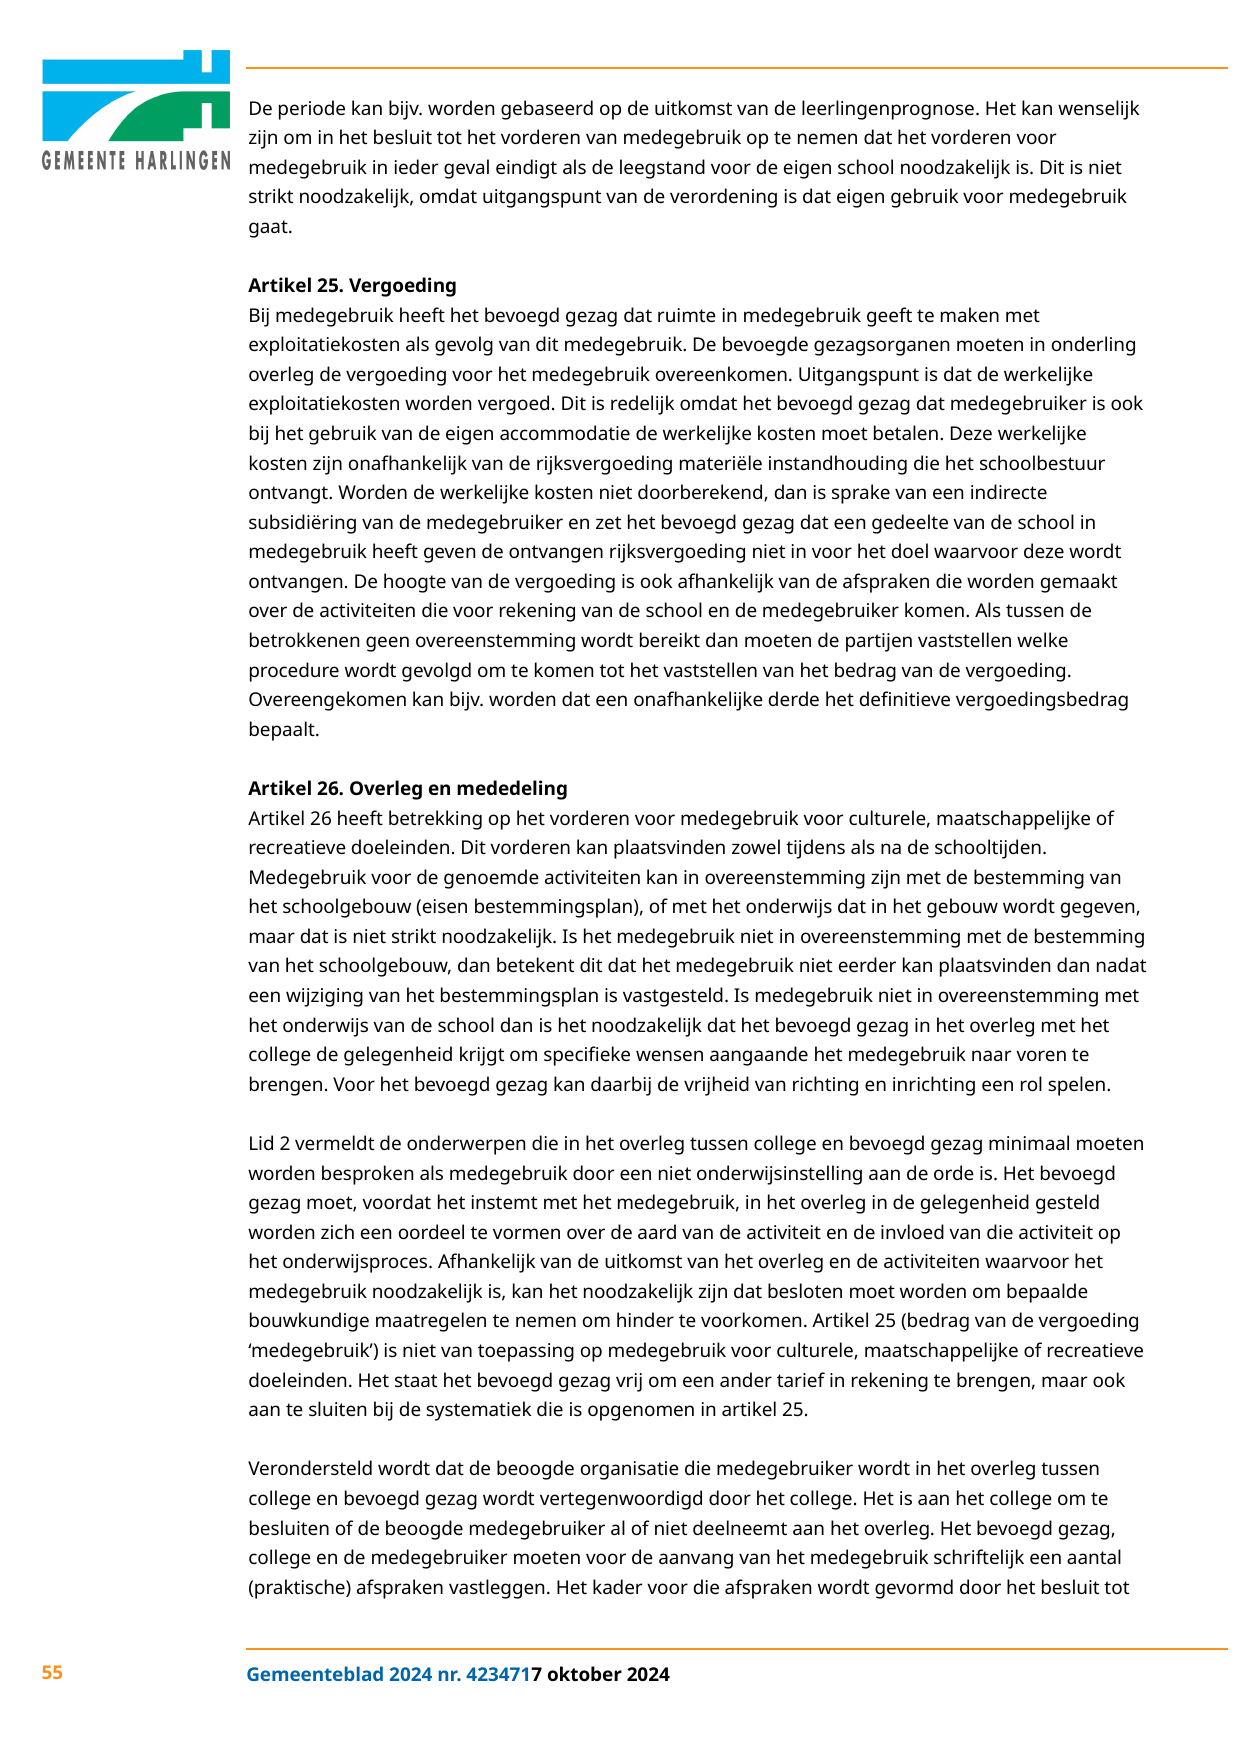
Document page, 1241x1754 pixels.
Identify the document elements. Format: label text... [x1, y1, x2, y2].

text De periode kan bijv. worden gebaseerd op de uitkomst van de leerlingenprognose. Het kan wenselijk zijn om in het besluit tot het vorderen van medegebruik op te nemen dat het vorderen voor medegebruik in ieder geval eindigt als de leegstand voor de eigen school noodzakelijk is. Dit is niet strikt noodzakelijk, omdat uitgangspunt van de verordening is dat eigen gebruik voor medegebruik gaat. [248, 95, 1152, 239]
text Lid 2 vermeldt de onderwerpen die in het overleg tussen college en bevoegd gezag minimaal moeten worden besproken als medegebruik door een niet onderwijsinstelling aan de orde is. Het bevoegd gezag moet, voordat het instemt met het medegebruik, in het overleg in de gelegenheid gesteld worden zich een oordeel te vormen over de aard van de activiteit en de invloed van die activiteit op het onderwijsproces. Afhankelijk van de uitkomst van het overleg en de activiteiten waarvoor het medegebruik noodzakelijk is, kan het noodzakelijk zijn dat besloten moet worden om bepaalde bouwkundige maatregelen te nemen om hinder te voorkomen. Artikel 25 (bedrag van de vergoeding ‘medegebruik’) is niet van toepassing op medegebruik voor culturele, maatschappelijke of recreatieve doeleinden. Het staat het bevoegd gezag vrij om een ander tarief in rekening te brengen, maar ook aan te sluiten bij de systematiek die is opgenomen in artikel 25. [248, 1130, 1152, 1422]
picture [41, 47, 231, 172]
text Artikel 26 heeft betrekking op het vorderen voor medegebruik voor culturele, maatschappelijke of recreatieve doeleinden. Dit vorderen kan plaatsvinden zowel tijdens als na de schooltijden. Medegebruik voor de genoemde activiteiten kan in overeenstemming zijn met de bestemming van het schoolgebouw (eisen bestemmingsplan), of met het onderwijs dat in het gebouw wordt gegeven, maar dat is niet strikt noodzakelijk. Is het medegebruik niet in overeenstemming met de bestemming van het schoolgebouw, dan betekent dit dat het medegebruik niet eerder kan plaatsvinden dan nadat een wijziging van het bestemmingsplan is vastgesteld. Is medegebruik niet in overeenstemming met het onderwijs van de school dan is het noodzakelijk dat het bevoegd gezag in het overleg met het college de gelegenheid krijgt om specifieke wensen aangaande het medegebruik naar voren te brengen. Voor het bevoegd gezag kan daarbij de vrijheid van richting en inrichting een rol spelen. [248, 805, 1152, 1097]
text Artikel 25. Vergoeding [248, 272, 1152, 298]
text Bij medegebruik heeft het bevoegd gezag dat ruimte in medegebruik geeft te maken met exploitatiekosten als gevolg van dit medegebruik. De bevoegde gezagsorganen moeten in onderling overleg de vergoeding voor het medegebruik overeenkomen. Uitgangspunt is dat de werkelijke exploitatiekosten worden vergoed. Dit is redelijk omdat het bevoegd gezag dat medegebruiker is ook bij het gebruik van de eigen accommodatie de werkelijke kosten moet betalen. Deze werkelijke kosten zijn onafhankelijk van de rijksvergoeding materiële instandhouding die het schoolbestuur ontvangt. Worden de werkelijke kosten niet doorberekend, dan is sprake van een indirecte subsidiëring van de medegebruiker en zet het bevoegd gezag dat een gedeelte van de school in medegebruik heeft geven de ontvangen rijksvergoeding niet in voor het doel waarvoor deze wordt ontvangen. De hoogte van de vergoeding is ook afhankelijk van de afspraken die worden gemaakt over de activiteiten die voor rekening van de school en de medegebruiker komen. Als tussen de betrokkenen geen overeenstemming wordt bereikt dan moeten de partijen vaststellen welke procedure wordt gevolgd om te komen tot het vaststellen van het bedrag van de vergoeding. Overeengekomen kan bijv. worden dat een onafhankelijke derde het definitieve vergoedingsbedrag bepaalt. [248, 302, 1152, 742]
text Artikel 26. Overleg en mededeling [248, 775, 1152, 801]
text Verondersteld wordt dat de beoogde organisatie die medegebruiker wordt in het overleg tussen college en bevoegd gezag wordt vertegenwoordigd door het college. Het is aan het college om te besluiten of de beoogde medegebruiker al of niet deelneemt aan het overleg. Het bevoegd gezag, college en de medegebruiker moeten voor de aanvang van het medegebruik schriftelijk een aantal (praktische) afspraken vastleggen. Het kader voor die afspraken wordt gevormd door het besluit tot [248, 1456, 1152, 1600]
